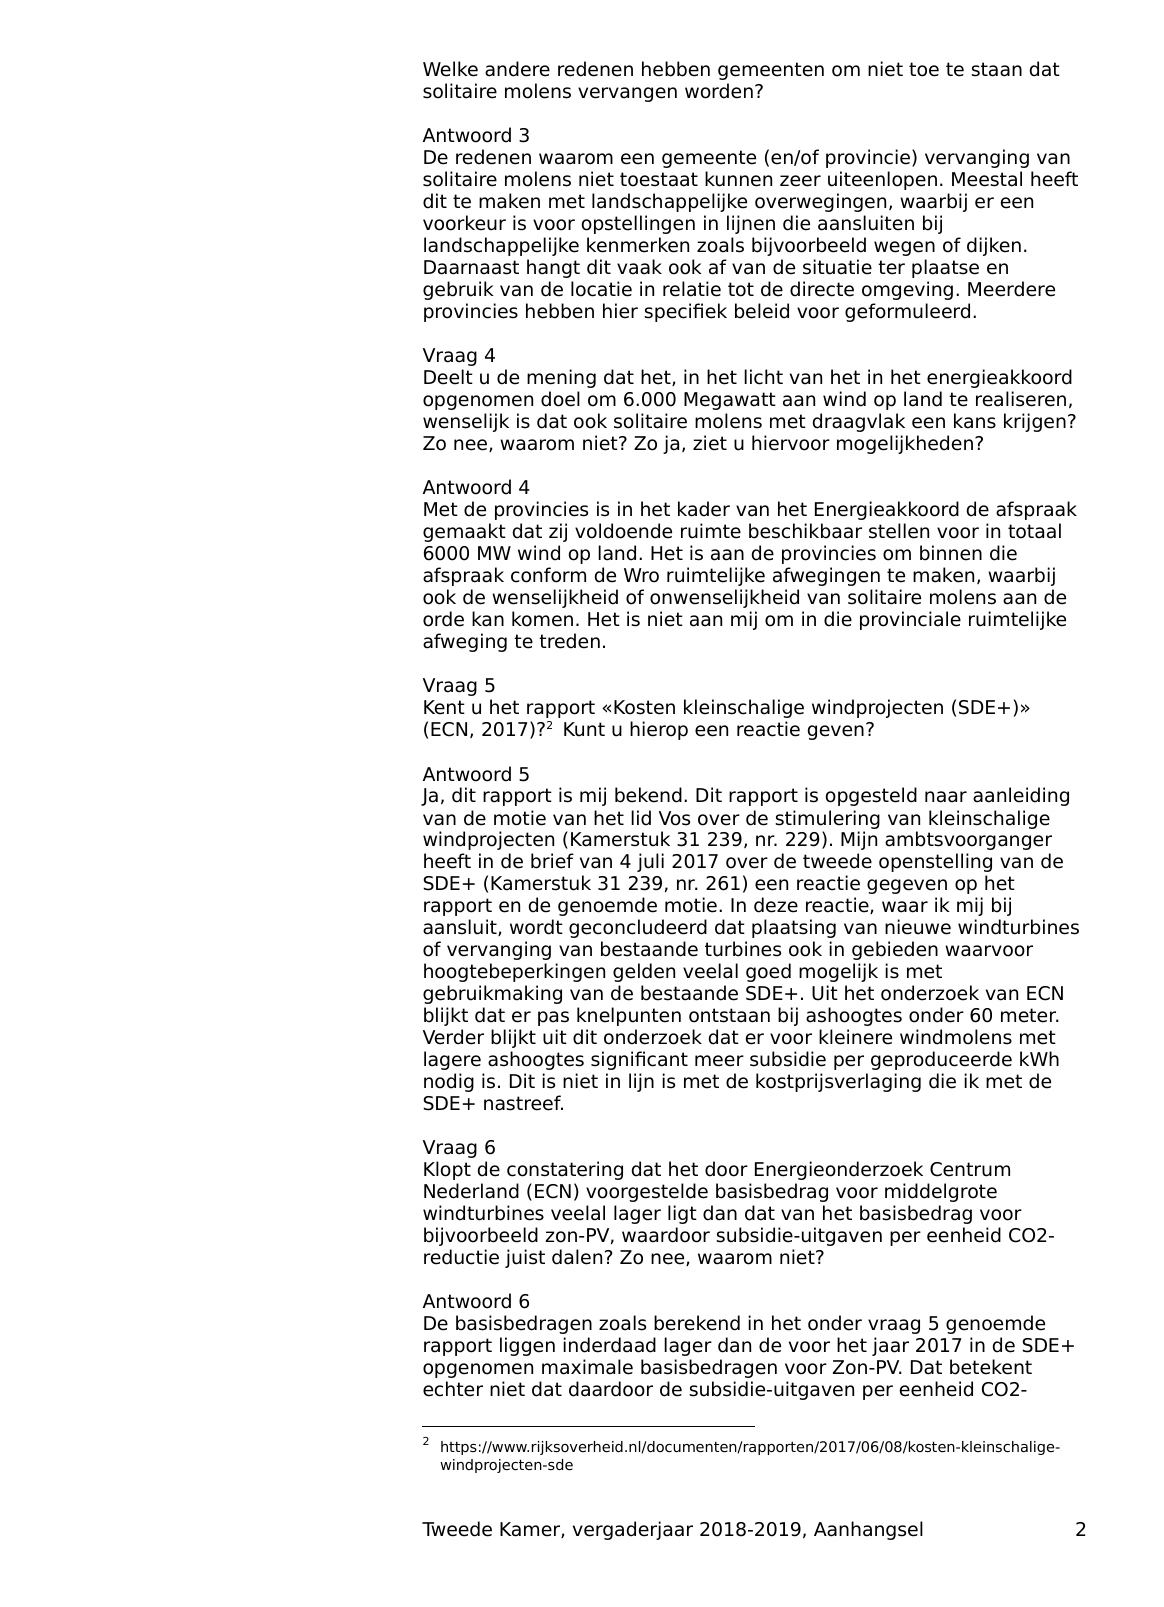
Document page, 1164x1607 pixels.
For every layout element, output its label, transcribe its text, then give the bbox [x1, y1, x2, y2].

text https://www.rijksoverheid.nl/documenten/rapporten/2017/06/08/kosten-kleinschalige-windprojecten-sde [422, 1435, 1087, 1474]
text Ja, dit rapport is mij bekend. Dit rapport is opgesteld naar aanleiding van de motie van het lid Vos over de stimulering van kleinschalige windprojecten (Kamerstuk 31 239, nr. 229). Mijn ambtsvoorganger heeft in de brief van 4 juli 2017 over de tweede openstelling van de SDE+ (Kamerstuk 31 239, nr. 261) een reactie gegeven op het rapport en de genoemde motie. In deze reactie, waar ik mij bij aansluit, wordt geconcludeerd dat plaatsing van nieuwe windturbines of vervanging van bestaande turbines ook in gebieden waarvoor hoogtebeperkingen gelden veelal goed mogelijk is met gebruikmaking van de bestaande SDE+. Uit het onderzoek van ECN blijkt dat er pas knelpunten ontstaan bij ashoogtes onder 60 meter. Verder blijkt uit dit onderzoek dat er voor kleinere windmolens met lagere ashoogtes significant meer subsidie per geproduceerde kWh nodig is. Dit is niet in lijn is met de kostprijsverlaging die ik met de SDE+ nastreef. [422, 785, 1087, 1115]
text Kent u het rapport «Kosten kleinschalige windprojecten (SDE+)» (ECN, 2017)? Kunt u hierop een reactie geven? [422, 697, 1087, 741]
text Antwoord 5 [422, 763, 1087, 785]
text Deelt u de mening dat het, in het licht van het in het energieakkoord opgenomen doel om 6.000 Megawatt aan wind op land te realiseren, wenselijk is dat ook solitaire molens met draagvlak een kans krijgen? Zo nee, waarom niet? Zo ja, ziet u hiervoor mogelijkheden? [422, 367, 1087, 455]
text Antwoord 4 [422, 477, 1087, 499]
text Vraag 4 [422, 345, 1087, 367]
text Antwoord 6 [422, 1291, 1087, 1313]
text Met de provincies is in het kader van het Energieakkoord de afspraak gemaakt dat zij voldoende ruimte beschikbaar stellen voor in totaal 6000 MW wind op land. Het is aan de provincies om binnen die afspraak conform de Wro ruimtelijke afwegingen te maken, waarbij ook de wenselijkheid of onwenselijkheid van solitaire molens aan de orde kan komen. Het is niet aan mij om in die provinciale ruimtelijke afweging te treden. [422, 499, 1087, 653]
text Welke andere redenen hebben gemeenten om niet toe te staan dat solitaire molens vervangen worden? [422, 59, 1087, 103]
text Vraag 6 [422, 1137, 1087, 1159]
text De redenen waarom een gemeente (en/of provincie) vervanging van solitaire molens niet toestaat kunnen zeer uiteenlopen. Meestal heeft dit te maken met landschappelijke overwegingen, waarbij er een voorkeur is voor opstellingen in lijnen die aansluiten bij landschappelijke kenmerken zoals bijvoorbeeld wegen of dijken. Daarnaast hangt dit vaak ook af van de situatie ter plaatse en gebruik van de locatie in relatie tot de directe omgeving. Meerdere provincies hebben hier specifiek beleid voor geformuleerd. [422, 147, 1087, 323]
text Vraag 5 [422, 675, 1087, 697]
text Klopt de constatering dat het door Energieonderzoek Centrum Nederland (ECN) voorgestelde basisbedrag voor middelgrote windturbines veelal lager ligt dan dat van het basisbedrag voor bijvoorbeeld zon-PV, waardoor subsidie-uitgaven per eenheid CO2-reductie juist dalen? Zo nee, waarom niet? [422, 1159, 1087, 1269]
text Antwoord 3 [422, 125, 1087, 147]
text De basisbedragen zoals berekend in het onder vraag 5 genoemde rapport liggen inderdaad lager dan de voor het jaar 2017 in de SDE+ opgenomen maximale basisbedragen voor Zon-PV. Dat betekent echter niet dat daardoor de subsidie-uitgaven per eenheid CO2- [422, 1313, 1087, 1401]
